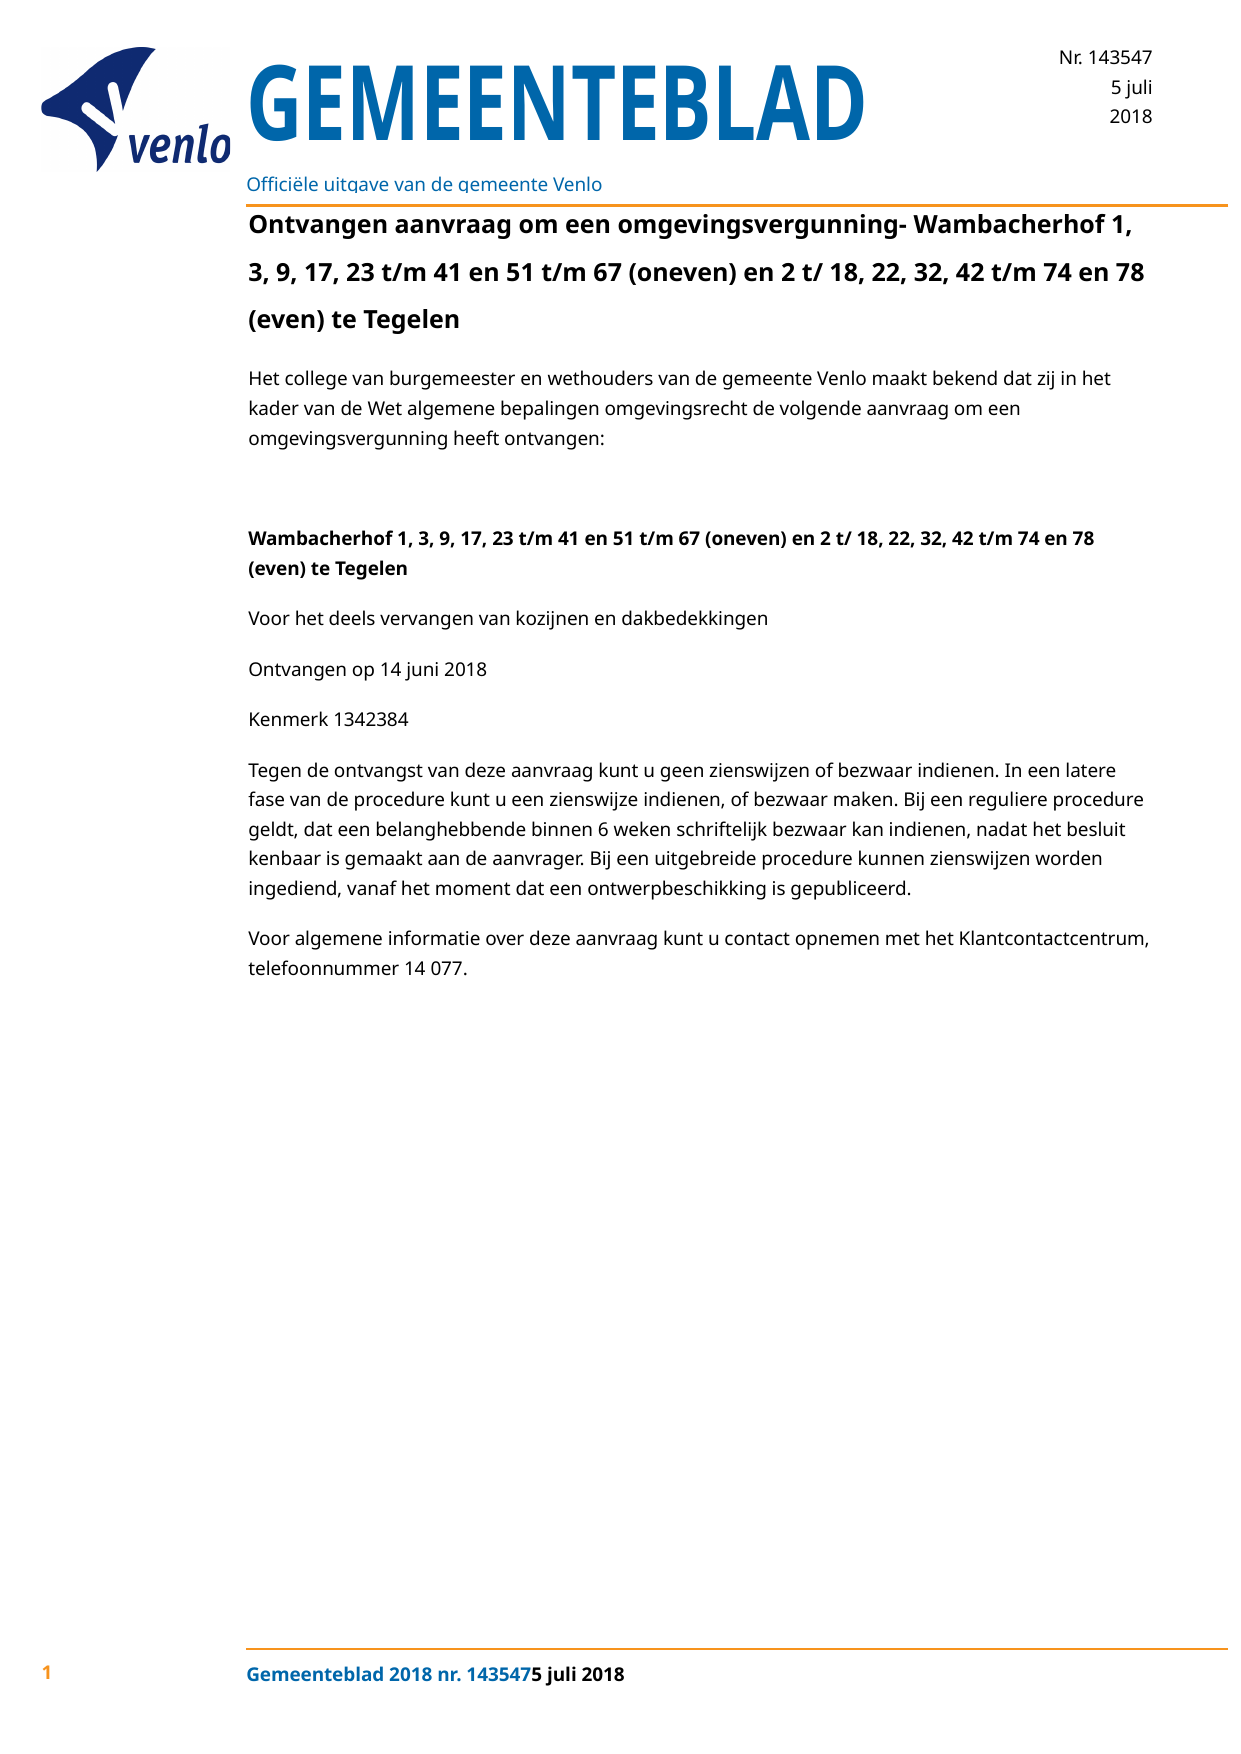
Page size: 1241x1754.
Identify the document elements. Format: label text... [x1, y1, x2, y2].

picture [41, 47, 231, 172]
text Ontvangen op 14 juni 2018 [248, 656, 1152, 682]
text Voor het deels vervangen van kozijnen en dakbedekkingen [248, 606, 1152, 631]
text Voor algemene informatie over deze aanvraag kunt u contact opnemen met het Klantcontactcentrum, telefoonnummer 14 077. [248, 926, 1152, 981]
text Tegen de ontvangst van deze aanvraag kunt u geen zienswijzen of bezwaar indienen. In een latere fase van de procedure kunt u een zienswijze indienen, of bezwaar maken. Bij een reguliere procedure geldt, dat een belanghebbende binnen 6 weken schriftelijk bezwaar kan indienen, nadat het besluit kenbaar is gemaakt aan de aanvrager. Bij een uitgebreide procedure kunnen zienswijzen worden ingediend, vanaf het moment dat een ontwerpbeschikking is gepubliceerd. [248, 757, 1152, 901]
text Het college van burgemeester en wethouders van de gemeente Venlo maakt bekend dat zij in het kader van de Wet algemene bepalingen omgevingsrecht de volgende aanvraag om een omgevingsvergunning heeft ontvangen: [248, 366, 1152, 450]
text Ontvangen aanvraag om een omgevingsvergunning- Wambacherhof 1, 3, 9, 17, 23 t/m 41 en 51 t/m 67 (oneven) en 2 t/ 18, 22, 32, 42 t/m 74 en 78 (even) te Tegelen [248, 207, 1152, 336]
text Kenmerk 1342384 [248, 706, 1152, 732]
text Wambacherhof 1, 3, 9, 17, 23 t/m 41 en 51 t/m 67 (oneven) en 2 t/ 18, 22, 32, 42 t/m 74 en 78 (even) te Tegelen [248, 526, 1152, 581]
